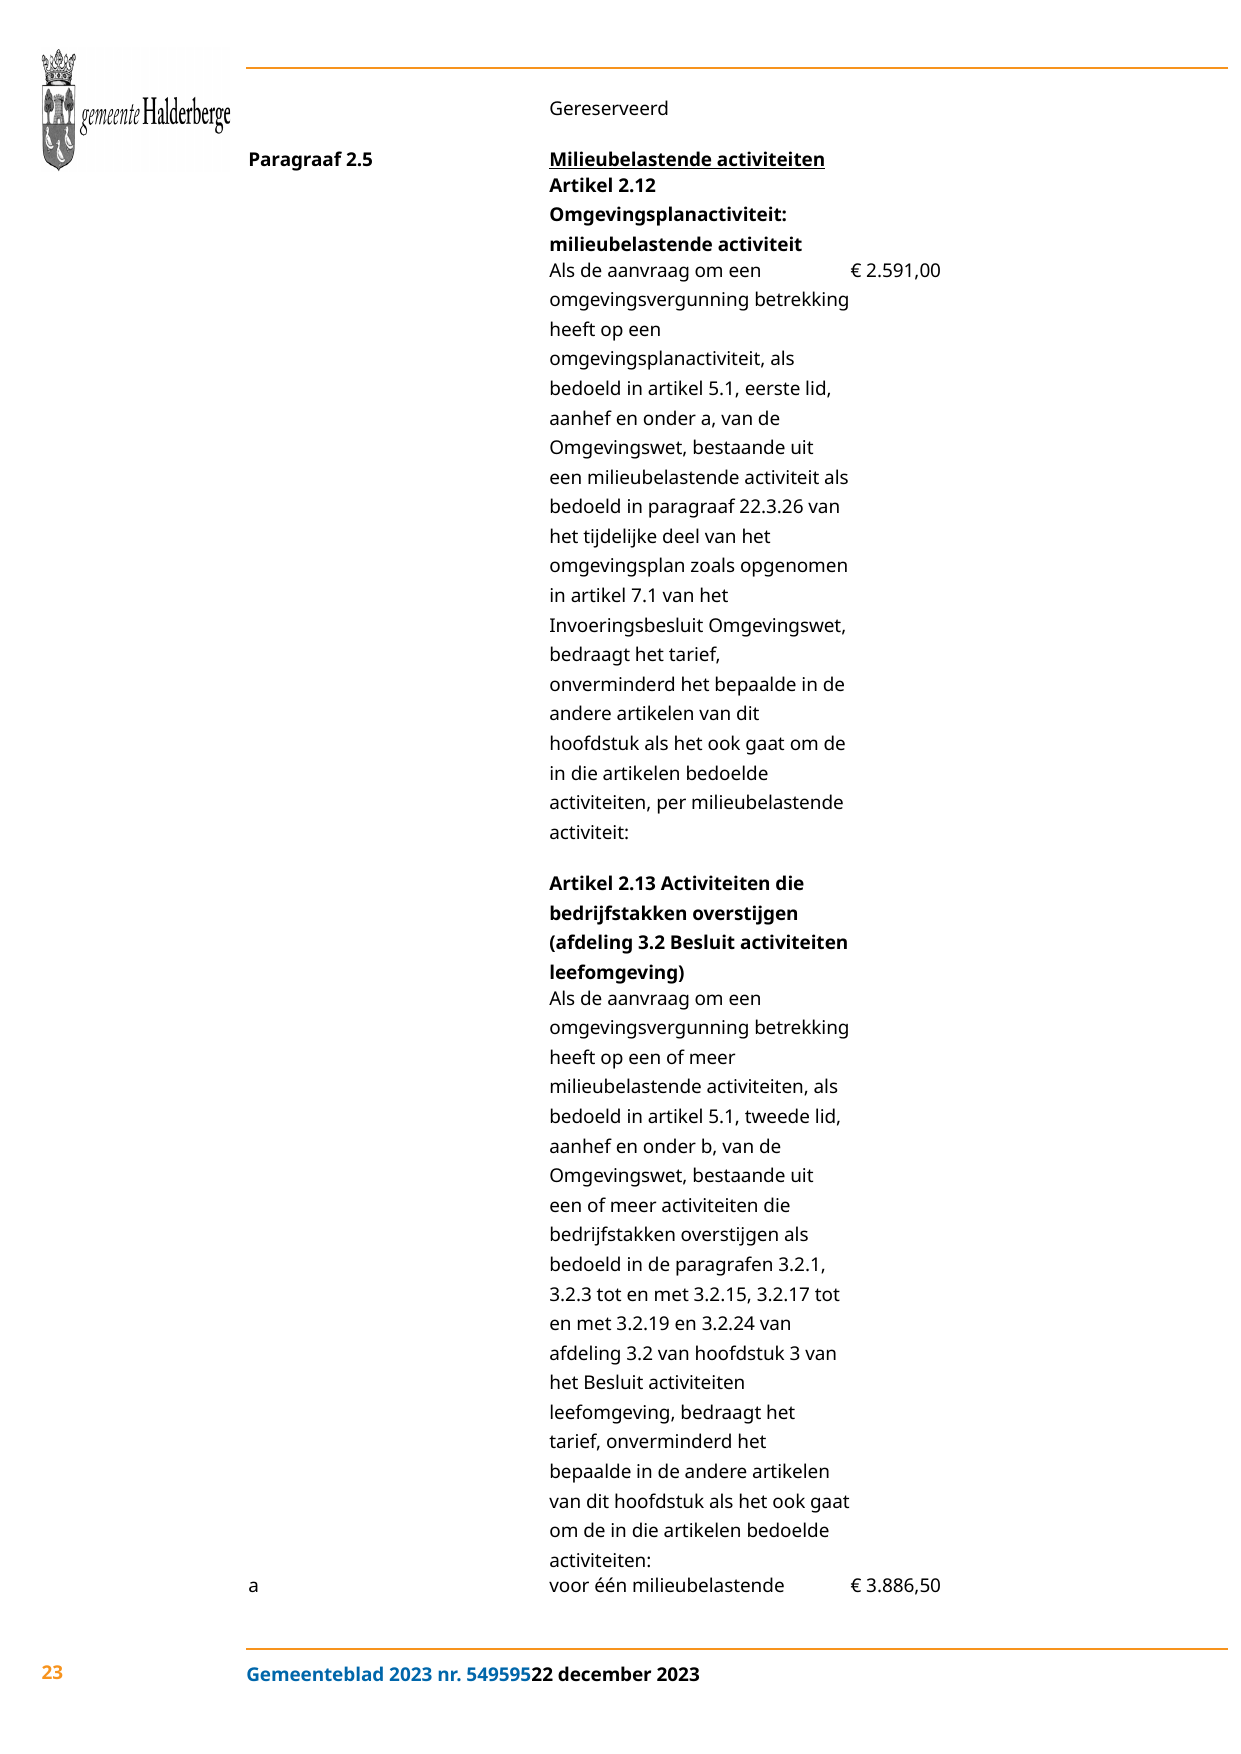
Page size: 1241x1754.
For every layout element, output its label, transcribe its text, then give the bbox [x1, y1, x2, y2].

table_cell [850, 95, 1152, 121]
table_cell [248, 121, 549, 146]
table_cell [248, 985, 549, 1573]
table_cell Als de aanvraag om een omgevingsvergunning betrekking heeft op een omgevingsplanactiviteit, als bedoeld in artikel 5.1, eerste lid, aanhef en onder a, van de Omgevingswet, bestaande uit een milieubelastende activiteit als bedoeld in paragraaf 22.3.26 van het tijdelijke deel van het omgevingsplan zoals opgenomen in artikel 7.1 van het Invoeringsbesluit Omgevingswet, bedraagt het tarief, onverminderd het bepaalde in de andere artikelen van dit hoofdstuk als het ook gaat om de in die artikelen bedoelde activiteiten, per milieubelastende activiteit: [549, 257, 850, 845]
table_cell [549, 121, 850, 146]
table_cell a [248, 1573, 549, 1598]
table_cell [850, 121, 1152, 146]
table_cell € 3.886,50 [850, 1573, 1152, 1598]
table_cell Artikel 2.12 Omgevingsplanactiviteit: milieubelastende activiteit [549, 172, 850, 257]
table_cell Artikel 2.13 Activiteiten die bedrijfstakken overstijgen (afdeling 3.2 Besluit activiteiten leefomgeving) [549, 870, 850, 985]
table_cell [850, 146, 1152, 172]
table_cell [248, 870, 549, 985]
table_cell [248, 95, 549, 121]
table_cell [549, 845, 850, 870]
table_cell Milieubelastende activiteiten [549, 146, 850, 172]
picture [41, 47, 231, 172]
table_cell [850, 845, 1152, 870]
table_cell [850, 172, 1152, 257]
table_cell [850, 870, 1152, 985]
table_cell voor één milieubelastende [549, 1573, 850, 1598]
table_cell € 2.591,00 [850, 257, 1152, 845]
table_cell [850, 985, 1152, 1573]
table_cell Paragraaf 2.5 [248, 146, 549, 172]
table_cell Als de aanvraag om een omgevingsvergunning betrekking heeft op een of meer milieubelastende activiteiten, als bedoeld in artikel 5.1, tweede lid, aanhef en onder b, van de Omgevingswet, bestaande uit een of meer activiteiten die bedrijfstakken overstijgen als bedoeld in de paragrafen 3.2.1, 3.2.3 tot en met 3.2.15, 3.2.17 tot en met 3.2.19 en 3.2.24 van afdeling 3.2 van hoofdstuk 3 van het Besluit activiteiten leefomgeving, bedraagt het tarief, onverminderd het bepaalde in de andere artikelen van dit hoofdstuk als het ook gaat om de in die artikelen bedoelde activiteiten: [549, 985, 850, 1573]
table_cell Gereserveerd [549, 95, 850, 121]
table_cell [248, 172, 549, 257]
table_cell [248, 257, 549, 845]
table_cell [248, 845, 549, 870]
